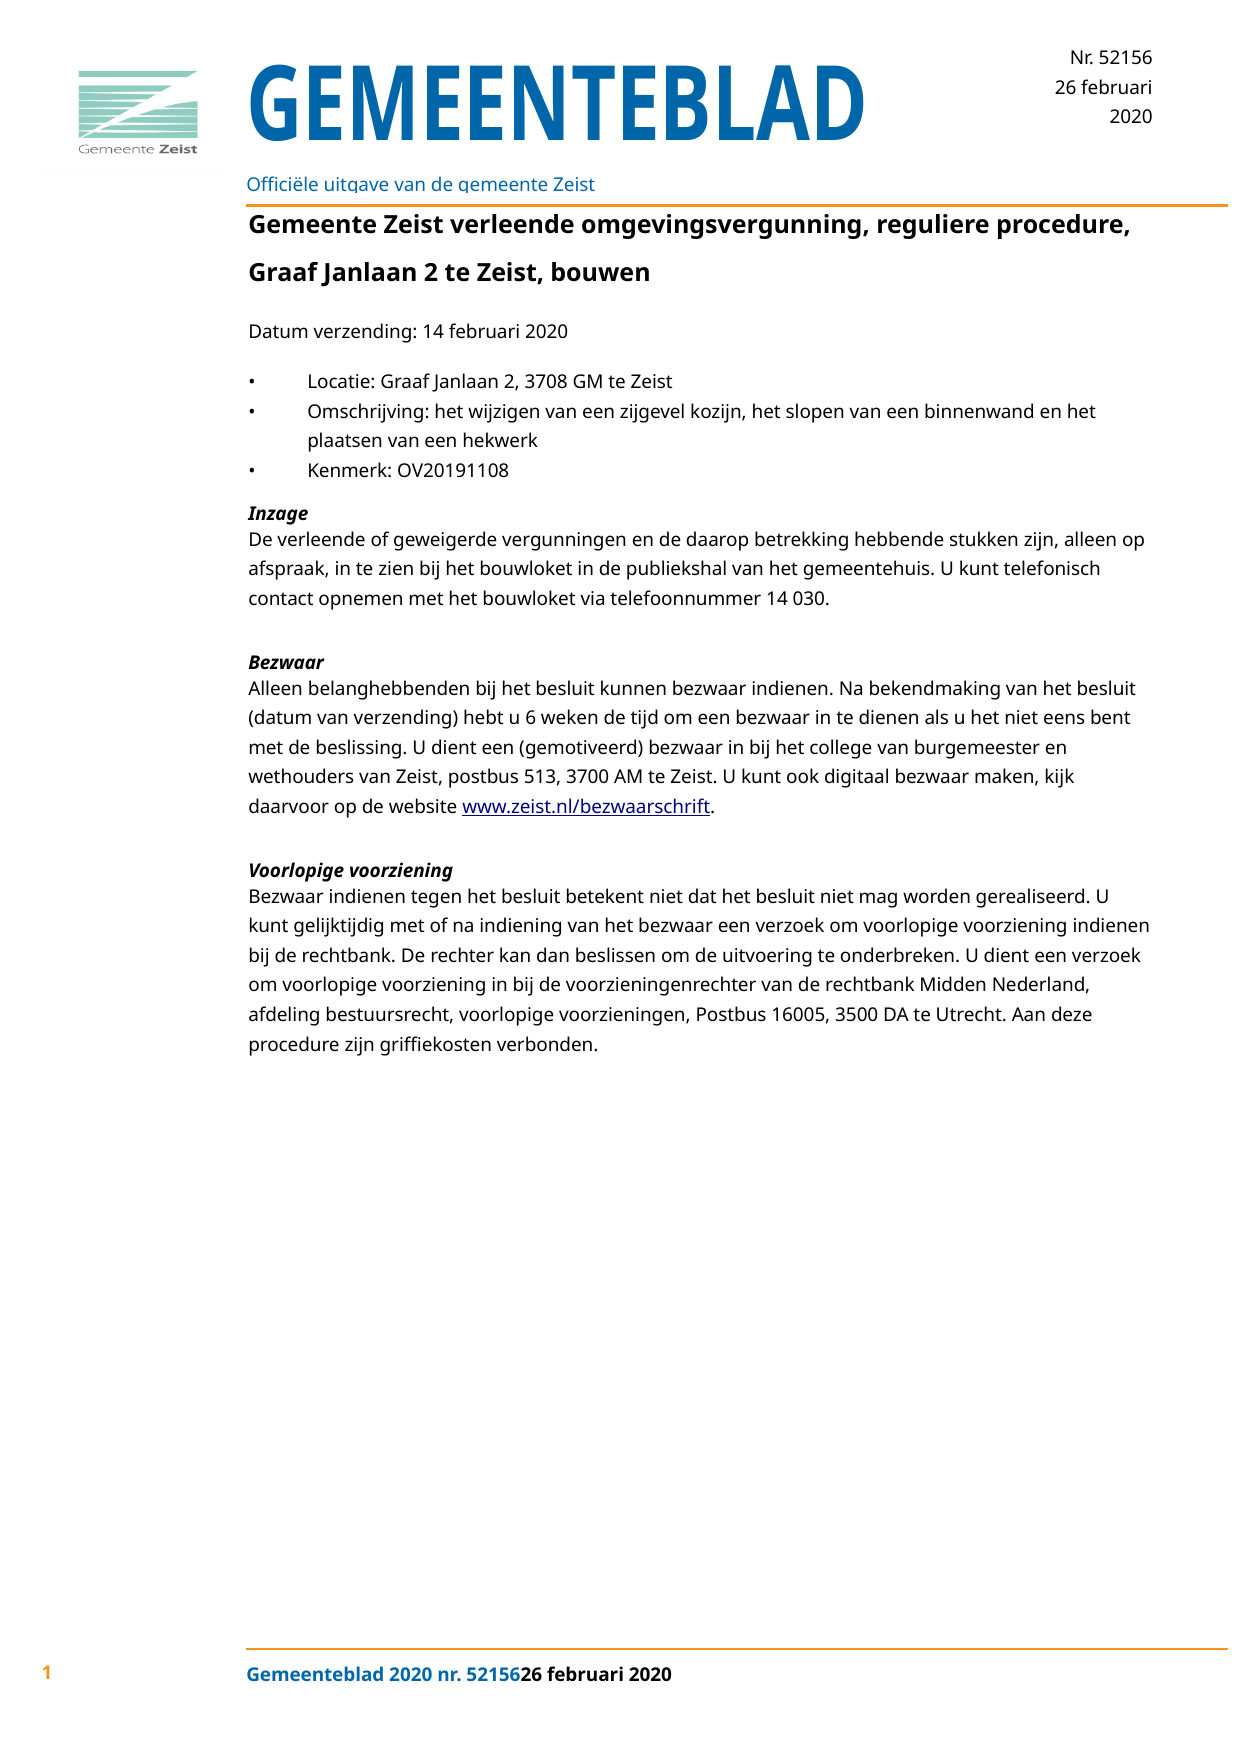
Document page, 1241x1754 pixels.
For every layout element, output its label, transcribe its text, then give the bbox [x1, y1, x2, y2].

list Locatie: Graaf Janlaan 2, 3708 GM te Zeist [248, 368, 1152, 394]
text Bezwaar indienen tegen het besluit betekent niet dat het besluit niet mag worden gerealiseerd. U kunt gelijktijdig met of na indiening van het bezwaar een verzoek om voorlopige voorziening indienen bij de rechtbank. De rechter kan dan beslissen om de uitvoering te onderbreken. U dient een verzoek om voorlopige voorziening in bij de voorzieningenrechter van de rechtbank Midden Nederland, afdeling bestuursrecht, voorlopige voorzieningen, Postbus 16005, 3500 DA te Utrecht. Aan deze procedure zijn griffiekosten verbonden. [248, 883, 1152, 1056]
text Voorlopige voorziening [248, 857, 1152, 883]
list Omschrijving: het wijzigen van een zijgevel kozijn, het slopen van een binnenwand en het plaatsen van een hekwerk [248, 398, 1152, 453]
picture [41, 47, 231, 172]
text Inzage [248, 500, 1152, 526]
text Bezwaar [248, 649, 1152, 675]
text Gemeente Zeist verleende omgevingsvergunning, reguliere procedure, Graaf Janlaan 2 te Zeist, bouwen [248, 207, 1152, 288]
list Kenmerk: OV20191108 [248, 457, 1152, 483]
text De verleende of geweigerde vergunningen en de daarop betrekking hebbende stukken zijn, alleen op afspraak, in te zien bij het bouwloket in de publiekshal van het gemeentehuis. U kunt telefonisch contact opnemen met het bouwloket via telefoonnummer 14 030. [248, 526, 1152, 611]
text Datum verzending: 14 februari 2020 [248, 318, 1152, 344]
text Alleen belanghebbenden bij het besluit kunnen bezwaar indienen. Na bekendmaking van het besluit (datum van verzending) hebt u 6 weken de tijd om een bezwaar in te dienen als u het niet eens bent met de beslissing. U dient een (gemotiveerd) bezwaar in bij het college van burgemeester en wethouders van Zeist, postbus 513, 3700 AM te Zeist. U kunt ook digitaal bezwaar maken, kijk daarvoor op de website www.zeist.nl/bezwaarschrift. [248, 675, 1152, 819]
